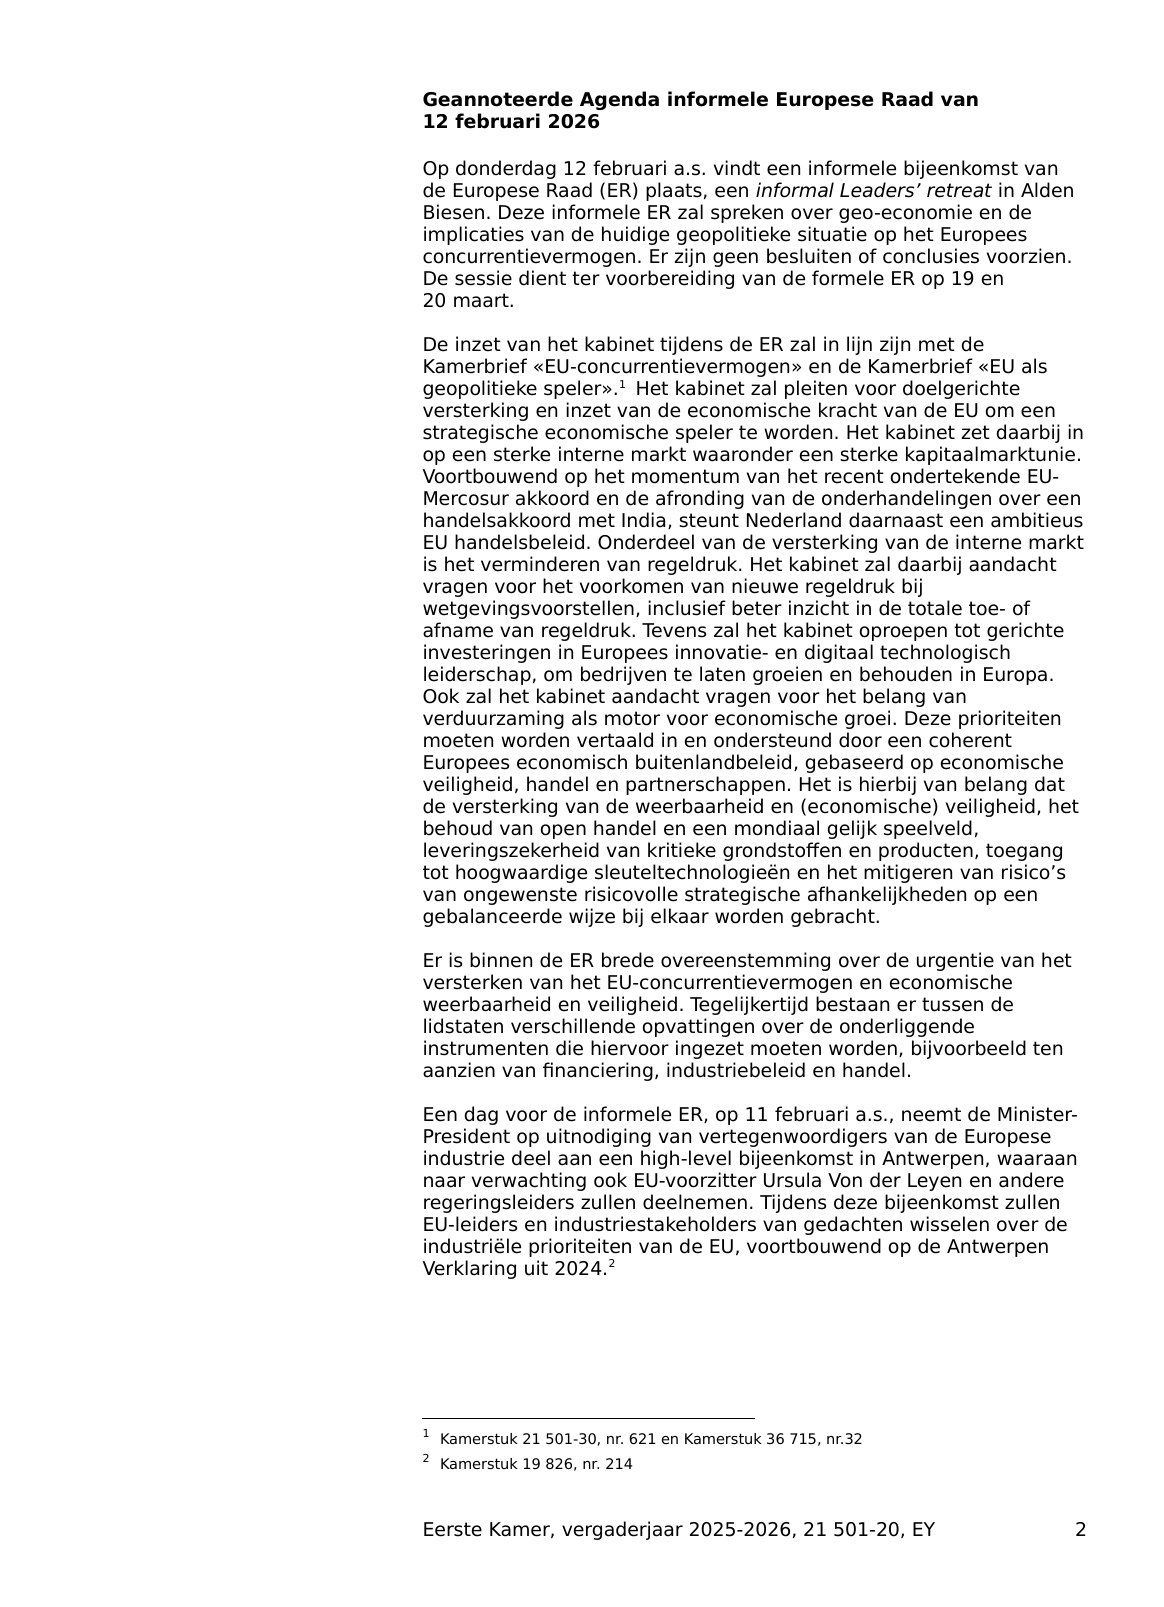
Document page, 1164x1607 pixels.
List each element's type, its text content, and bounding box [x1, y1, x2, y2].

text Kamerstuk 19 826, nr. 214 [422, 1452, 1087, 1474]
text Op donderdag 12 februari a.s. vindt een informele bijeenkomst van de Europese Raad (ER) plaats, een informal Leaders’ retreat in Alden Biesen. Deze informele ER zal spreken over geo-economie en de implicaties van de huidige geopolitieke situatie op het Europees concurrentievermogen. Er zijn geen besluiten of conclusies voorzien. De sessie dient ter voorbereiding van de formele ER op 19 en 20 maart. [422, 158, 1087, 312]
text Kamerstuk 21 501-30, nr. 621 en Kamerstuk 36 715, nr.32 [422, 1427, 1087, 1449]
text Er is binnen de ER brede overeenstemming over de urgentie van het versterken van het EU-concurrentievermogen en economische weerbaarheid en veiligheid. Tegelijkertijd bestaan er tussen de lidstaten verschillende opvattingen over de onderliggende instrumenten die hiervoor ingezet moeten worden, bijvoorbeeld ten aanzien van financiering, industriebeleid en handel. [422, 950, 1087, 1082]
text De inzet van het kabinet tijdens de ER zal in lijn zijn met de Kamerbrief «EU-concurrentievermogen» en de Kamerbrief «EU als geopolitieke speler». Het kabinet zal pleiten voor doelgerichte versterking en inzet van de economische kracht van de EU om een strategische economische speler te worden. Het kabinet zet daarbij in op een sterke interne markt waaronder een sterke kapitaalmarktunie. Voortbouwend op het momentum van het recent ondertekende EU-Mercosur akkoord en de afronding van de onderhandelingen over een handelsakkoord met India, steunt Nederland daarnaast een ambitieus EU handelsbeleid. Onderdeel van de versterking van de interne markt is het verminderen van regeldruk. Het kabinet zal daarbij aandacht vragen voor het voorkomen van nieuwe regeldruk bij wetgevingsvoorstellen, inclusief beter inzicht in de totale toe- of afname van regeldruk. Tevens zal het kabinet oproepen tot gerichte investeringen in Europees innovatie- en digitaal technologisch leiderschap, om bedrijven te laten groeien en behouden in Europa. Ook zal het kabinet aandacht vragen voor het belang van verduurzaming als motor voor economische groei. Deze prioriteiten moeten worden vertaald in en ondersteund door een coherent Europees economisch buitenlandbeleid, gebaseerd op economische veiligheid, handel en partnerschappen. Het is hierbij van belang dat de versterking van de weerbaarheid en (economische) veiligheid, het behoud van open handel en een mondiaal gelijk speelveld, leveringszekerheid van kritieke grondstoffen en producten, toegang tot hoogwaardige sleuteltechnologieën en het mitigeren van risico’s van ongewenste risicovolle strategische afhankelijkheden op een gebalanceerde wijze bij elkaar worden gebracht. [422, 334, 1087, 927]
text Een dag voor de informele ER, op 11 februari a.s., neemt de Minister-President op uitnodiging van vertegenwoordigers van de Europese industrie deel aan een high-level bijeenkomst in Antwerpen, waaraan naar verwachting ook EU-voorzitter Ursula Von der Leyen en andere regeringsleiders zullen deelnemen. Tijdens deze bijeenkomst zullen EU-leiders en industriestakeholders van gedachten wisselen over de industriële prioriteiten van de EU, voortbouwend op de Antwerpen Verklaring uit 2024. [422, 1104, 1087, 1279]
subtitle Geannoteerde Agenda informele Europese Raad van 12 februari 2026 [422, 89, 1087, 133]
